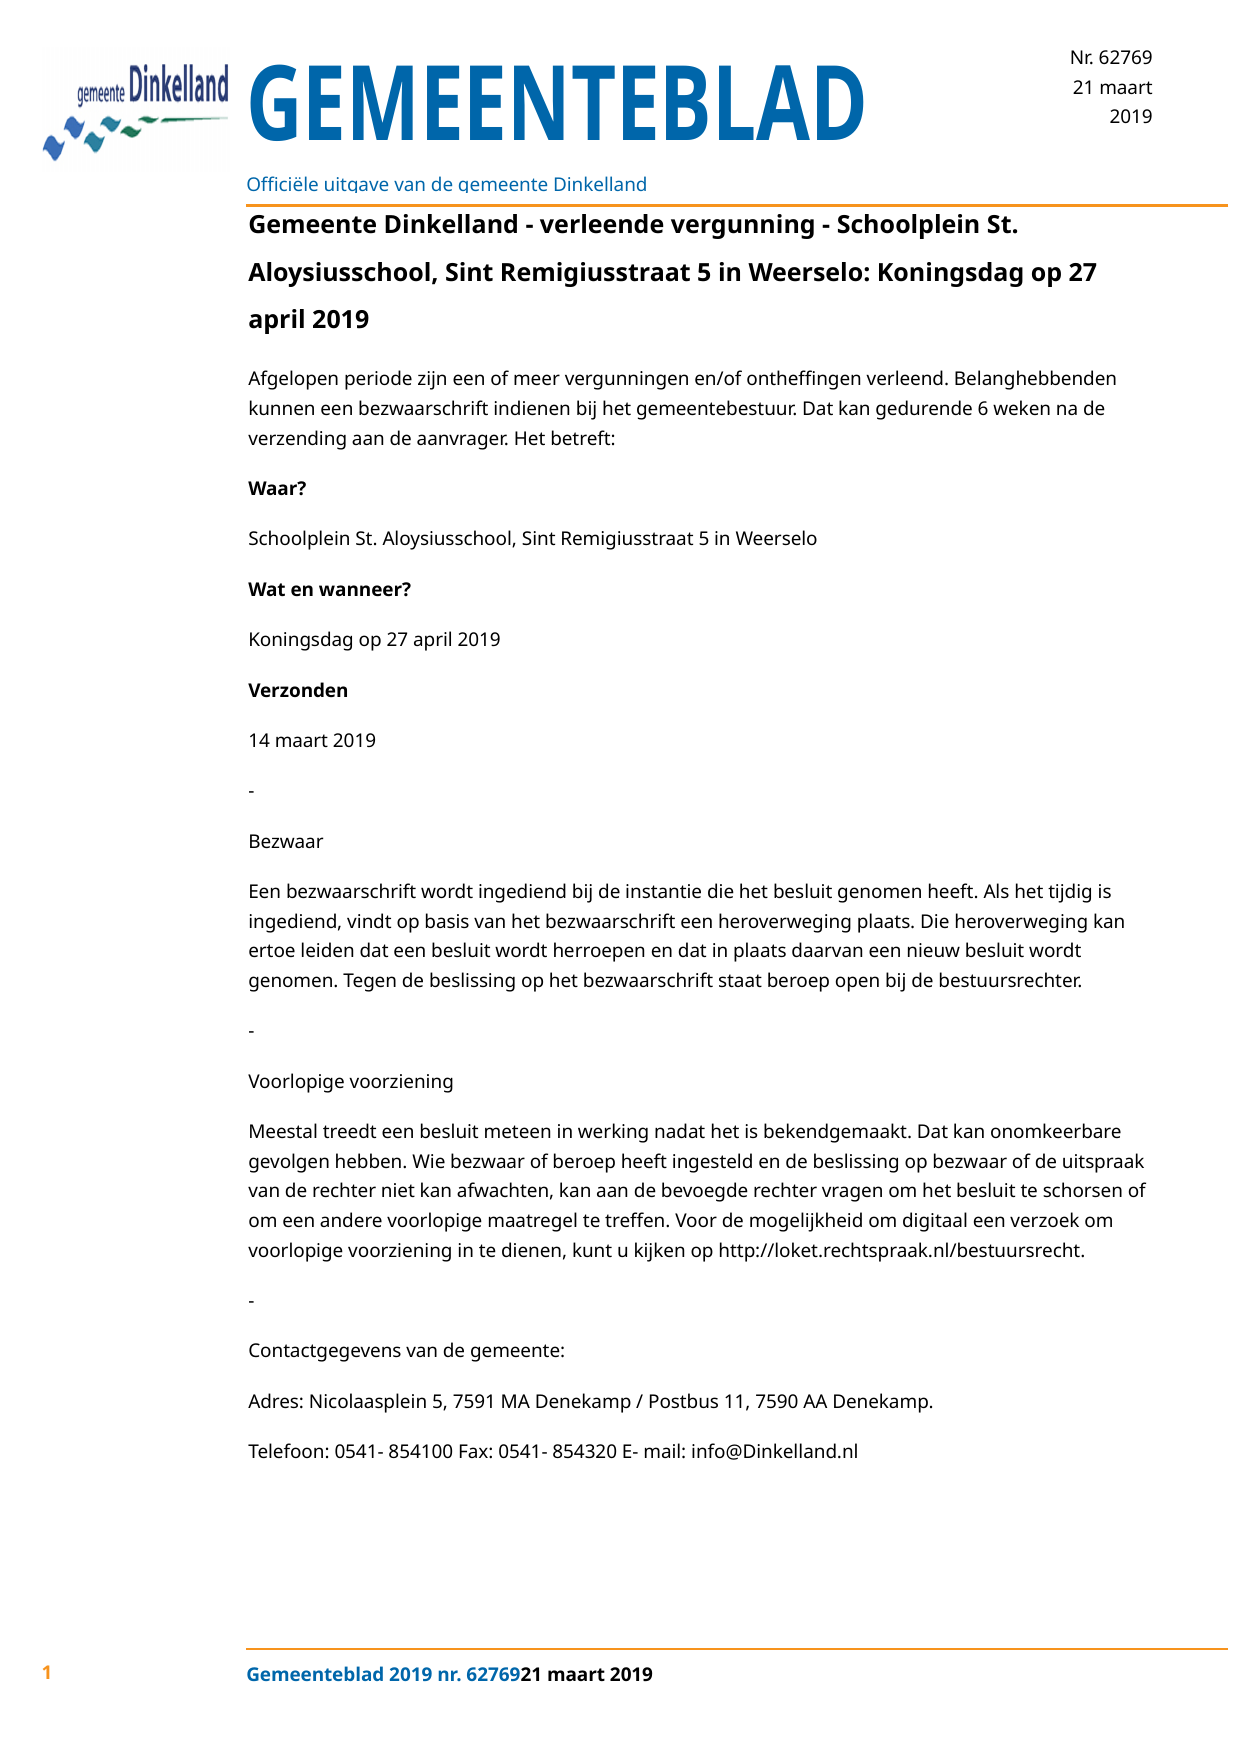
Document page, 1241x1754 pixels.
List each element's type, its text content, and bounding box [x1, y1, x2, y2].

text Meestal treedt een besluit meteen in werking nadat het is bekendgemaakt. Dat kan onomkeerbare gevolgen hebben. Wie bezwaar of beroep heeft ingesteld en de beslissing op bezwaar of de uitspraak van de rechter niet kan afwachten, kan aan de bevoegde rechter vragen om het besluit te schorsen of om een andere voorlopige maatregel te treffen. Voor de mogelijkheid om digitaal een verzoek om voorlopige voorziening in te dienen, kunt u kijken op http://loket.rechtspraak.nl/bestuursrecht. [248, 1118, 1152, 1262]
text Schoolplein St. Aloysiusschool, Sint Remigiusstraat 5 in Weerselo [248, 526, 1152, 551]
text Waar? [248, 475, 1152, 501]
text 14 maart 2019 [248, 727, 1152, 753]
text Een bezwaarschrift wordt ingediend bij de instantie die het besluit genomen heeft. Als het tijdig is ingediend, vindt op basis van het bezwaarschrift een heroverweging plaats. Die heroverweging kan ertoe leiden dat een besluit wordt herroepen en dat in plaats daarvan een nieuw besluit wordt genomen. Tegen de beslissing op het bezwaarschrift staat beroep open bij de bestuursrechter. [248, 878, 1152, 993]
text Verzonden [248, 677, 1152, 702]
text Wat en wanneer? [248, 576, 1152, 602]
text Afgelopen periode zijn een of meer vergunningen en/of ontheffingen verleend. Belanghebbenden kunnen een bezwaarschrift indienen bij het gemeentebestuur. Dat kan gedurende 6 weken na de verzending aan de aanvrager. Het betreft: [248, 366, 1152, 450]
text Telefoon: 0541- 854100 Fax: 0541- 854320 E- mail: info@Dinkelland.nl [248, 1438, 1152, 1464]
text - [248, 778, 1152, 803]
text - [248, 1018, 1152, 1043]
text Contactgegevens van de gemeente: [248, 1338, 1152, 1363]
text Gemeente Dinkelland - verleende vergunning - Schoolplein St. Aloysiusschool, Sint Remigiusstraat 5 in Weerselo: Koningsdag op 27 april 2019 [248, 207, 1152, 336]
text Voorlopige voorziening [248, 1068, 1152, 1094]
text Koningsdag op 27 april 2019 [248, 626, 1152, 652]
text Adres: Nicolaasplein 5, 7591 MA Denekamp / Postbus 11, 7590 AA Denekamp. [248, 1388, 1152, 1414]
text Bezwaar [248, 828, 1152, 854]
picture [41, 47, 231, 172]
text - [248, 1287, 1152, 1313]
